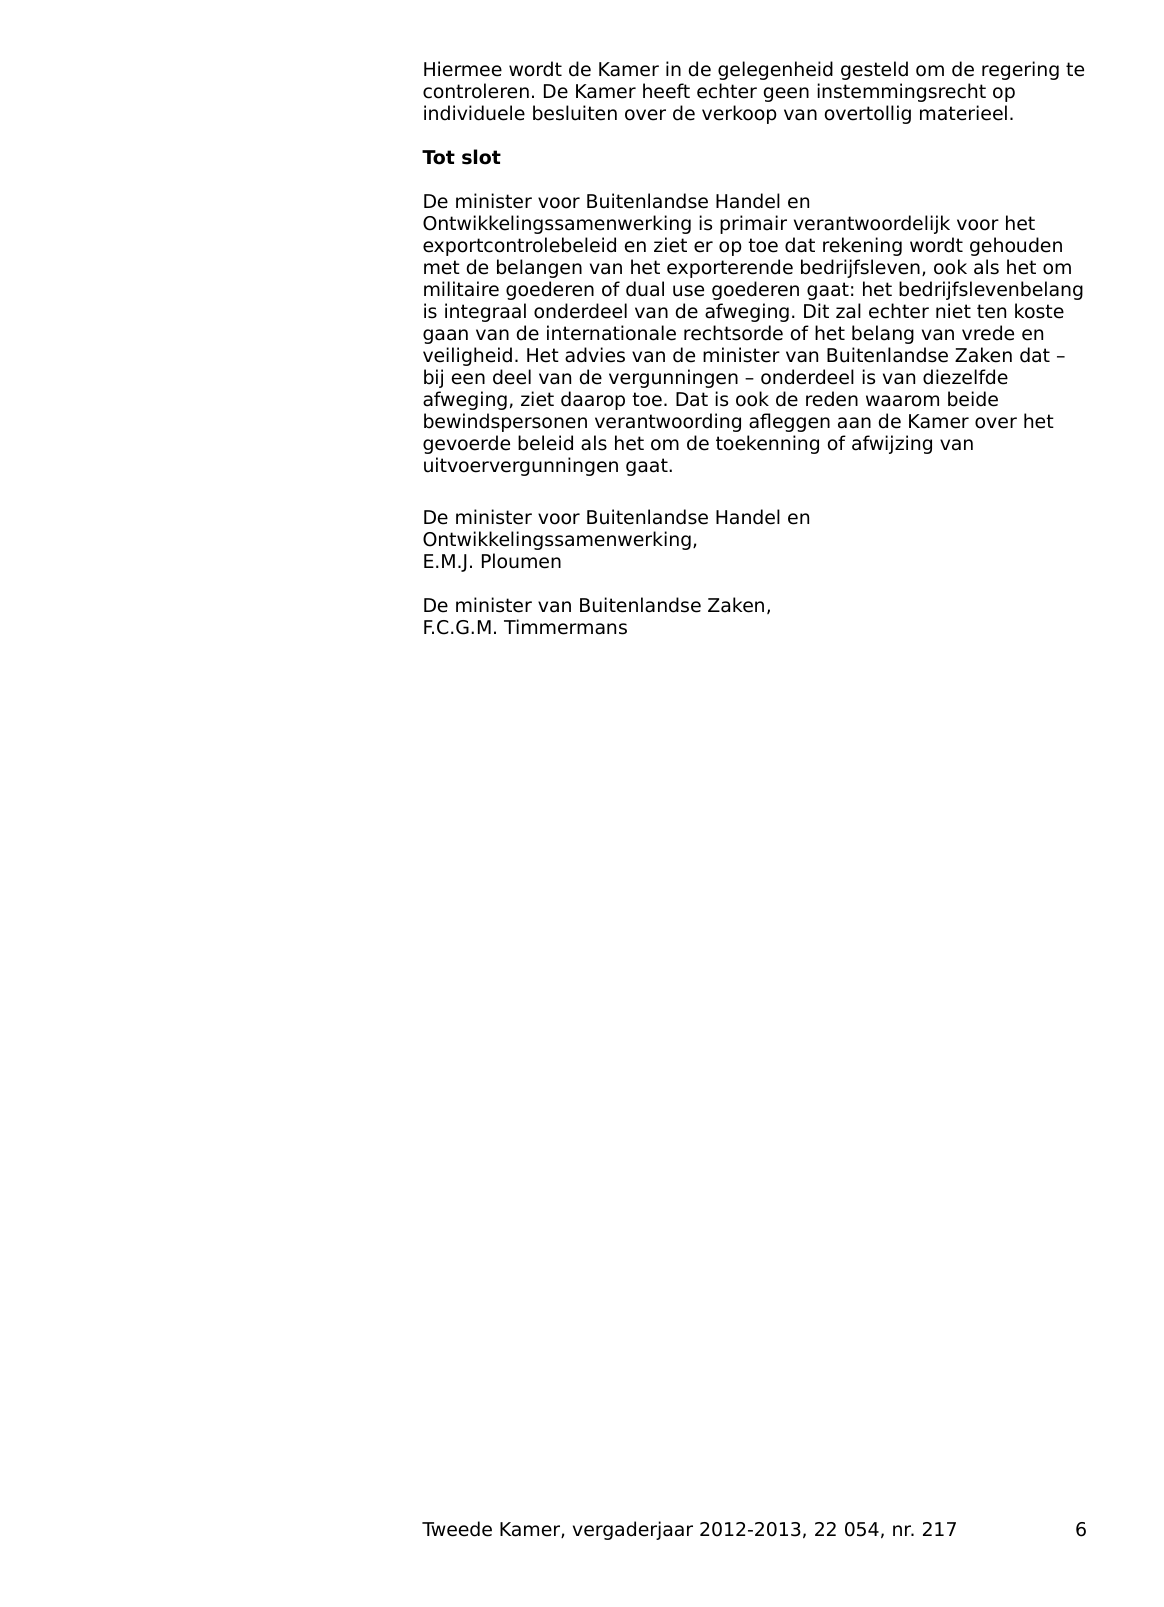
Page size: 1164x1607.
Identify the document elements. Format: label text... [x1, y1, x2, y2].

text De minister voor Buitenlandse Handel en Ontwikkelingssamenwerking is primair verantwoordelijk voor het exportcontrolebeleid en ziet er op toe dat rekening wordt gehouden met de belangen van het exporterende bedrijfsleven, ook als het om militaire goederen of dual use goederen gaat: het bedrijfslevenbelang is integraal onderdeel van de afweging. Dit zal echter niet ten koste gaan van de internationale rechtsorde of het belang van vrede en veiligheid. Het advies van de minister van Buitenlandse Zaken dat – bij een deel van de vergunningen – onderdeel is van diezelfde afweging, ziet daarop toe. Dat is ook de reden waarom beide bewindspersonen verantwoording afleggen aan de Kamer over het gevoerde beleid als het om de toekenning of afwijzing van uitvoervergunningen gaat. [422, 191, 1087, 477]
subtitle Tot slot [422, 147, 1087, 169]
text De minister voor Buitenlandse Handel en Ontwikkelingssamenwerking, E.M.J. Ploumen [422, 507, 1087, 573]
text Hiermee wordt de Kamer in de gelegenheid gesteld om de regering te controleren. De Kamer heeft echter geen instemmingsrecht op individuele besluiten over de verkoop van overtollig materieel. [422, 59, 1087, 125]
text De minister van Buitenlandse Zaken, F.C.G.M. Timmermans [422, 595, 1087, 639]
